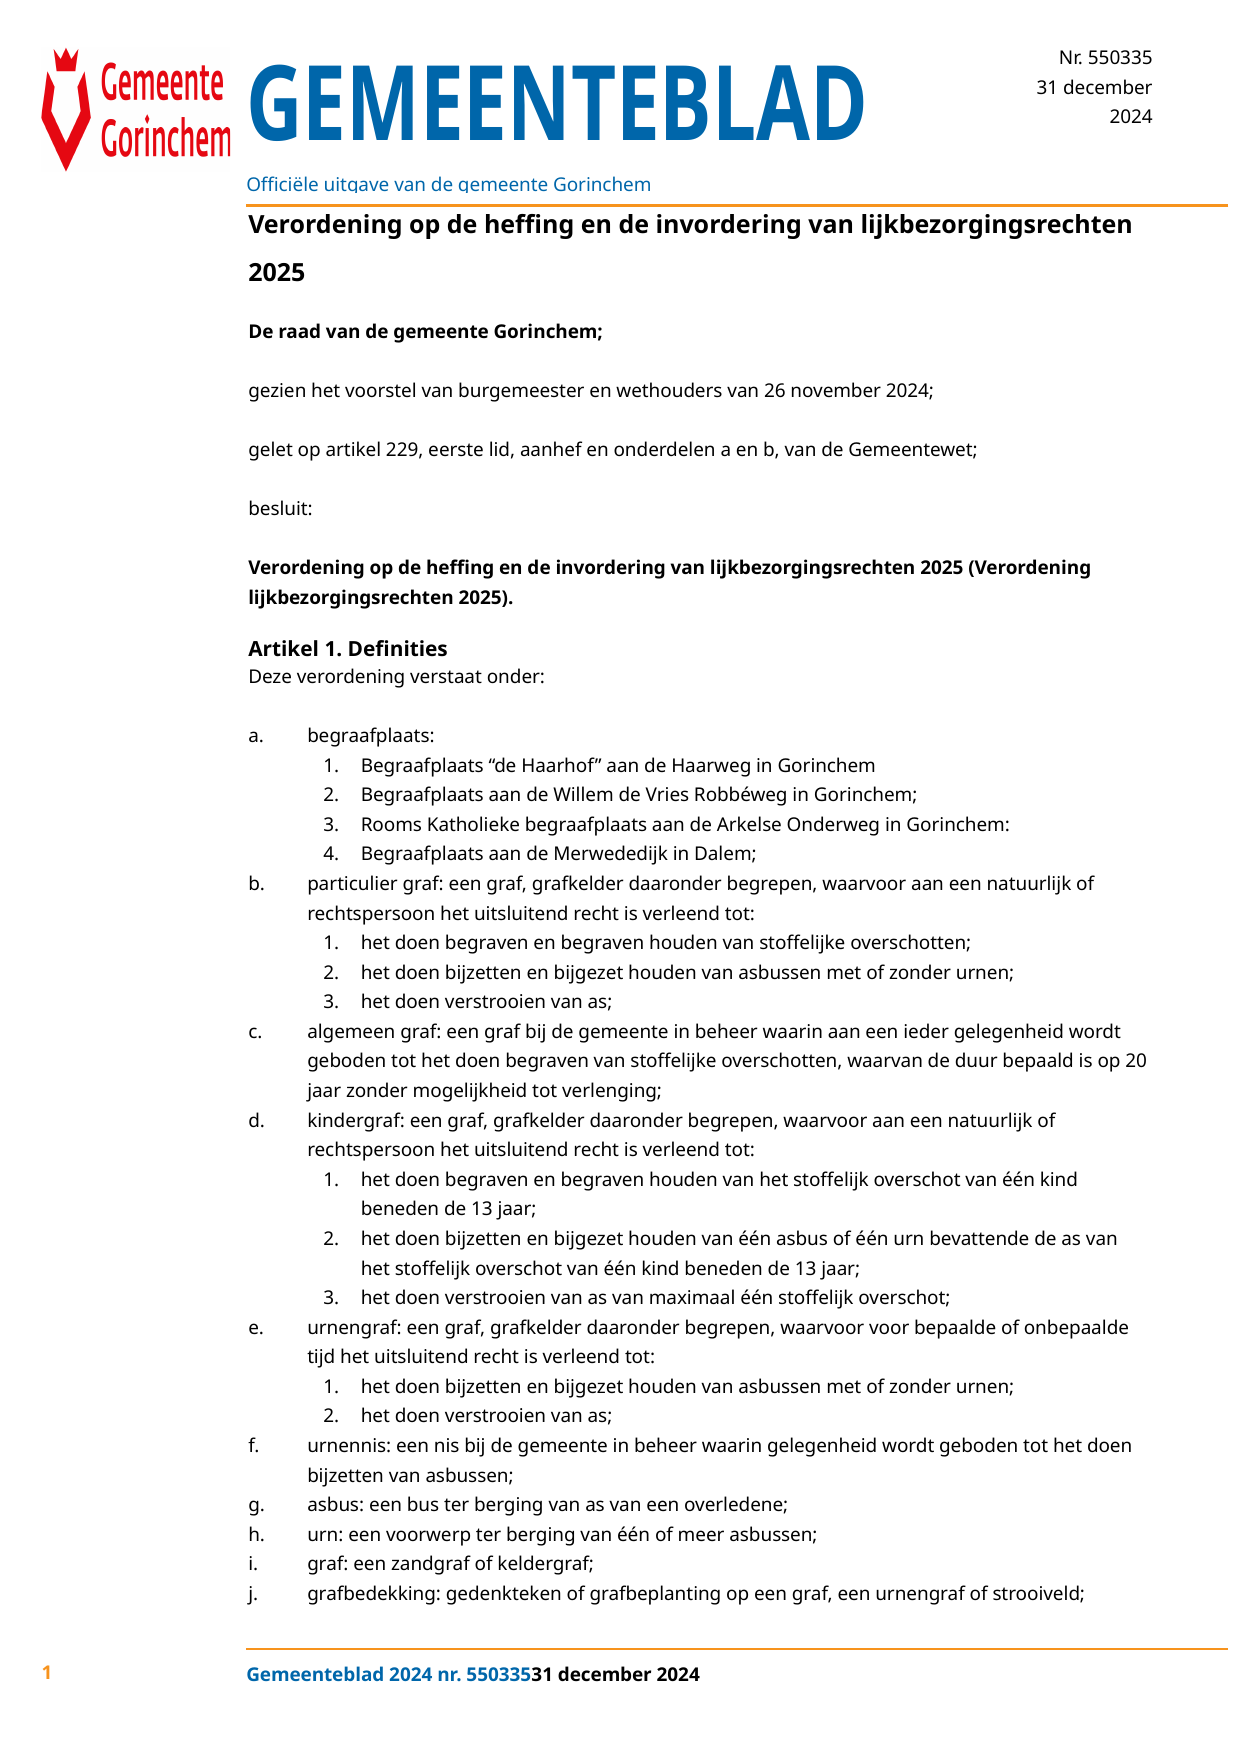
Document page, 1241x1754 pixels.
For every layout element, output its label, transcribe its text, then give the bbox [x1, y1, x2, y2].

text Deze verordening verstaat onder: [248, 663, 1152, 689]
list het doen verstrooien van as; [323, 988, 1152, 1014]
list het doen verstrooien van as; [323, 1403, 1152, 1428]
list urnengraf: een graf, grafkelder daaronder begrepen, waarvoor voor bepaalde of onbepaalde tijd het uitsluitend recht is verleend tot: [248, 1314, 1152, 1369]
list Begraafplaats aan de Merwededijk in Dalem; [323, 841, 1152, 866]
list Rooms Katholieke begraafplaats aan de Arkelse Onderweg in Gorinchem: [323, 811, 1152, 837]
list urnennis: een nis bij de gemeente in beheer waarin gelegenheid wordt geboden tot het doen bijzetten van asbussen; [248, 1432, 1152, 1487]
text De raad van de gemeente Gorinchem; [248, 318, 1152, 344]
list het doen begraven en begraven houden van stoffelijke overschotten; [323, 929, 1152, 955]
list grafbedekking: gedenkteken of grafbeplanting op een graf, een urnengraf of strooiveld; [248, 1580, 1152, 1606]
list algemeen graf: een graf bij de gemeente in beheer waarin aan een ieder gelegenheid wordt geboden tot het doen begraven van stoffelijke overschotten, waarvan de duur bepaald is op 20 jaar zonder mogelijkheid tot verlenging; [248, 1018, 1152, 1103]
list het doen bijzetten en bijgezet houden van één asbus of één urn bevattende de as van het stoffelijk overschot van één kind beneden de 13 jaar; [323, 1225, 1152, 1280]
list het doen begraven en begraven houden van het stoffelijk overschot van één kind beneden de 13 jaar; [323, 1166, 1152, 1221]
list Begraafplaats “de Haarhof” aan de Haarweg in Gorinchem [323, 752, 1152, 777]
text gezien het voorstel van burgemeester en wethouders van 26 november 2024; [248, 377, 1152, 403]
text Verordening op de heffing en de invordering van lijkbezorgingsrechten 2025 (Verordening lijkbezorgingsrechten 2025). [248, 554, 1152, 610]
list graf: een zandgraf of keldergraf; [248, 1551, 1152, 1576]
text Artikel 1. Definities [248, 634, 1152, 663]
picture [41, 47, 231, 172]
text gelet op artikel 229, eerste lid, aanhef en onderdelen a en b, van de Gemeentewet; [248, 436, 1152, 462]
list asbus: een bus ter berging van as van een overledene; [248, 1491, 1152, 1517]
text besluit: [248, 495, 1152, 521]
list het doen verstrooien van as van maximaal één stoffelijk overschot; [323, 1284, 1152, 1310]
list begraafplaats: [248, 722, 1152, 748]
list het doen bijzetten en bijgezet houden van asbussen met of zonder urnen; [323, 959, 1152, 984]
text Verordening op de heffing en de invordering van lijkbezorgingsrechten 2025 [248, 207, 1152, 288]
list Begraafplaats aan de Willem de Vries Robbéweg in Gorinchem; [323, 781, 1152, 807]
list urn: een voorwerp ter berging van één of meer asbussen; [248, 1521, 1152, 1547]
list kindergraf: een graf, grafkelder daaronder begrepen, waarvoor aan een natuurlijk of rechtspersoon het uitsluitend recht is verleend tot: [248, 1107, 1152, 1162]
list particulier graf: een graf, grafkelder daaronder begrepen, waarvoor aan een natuurlijk of rechtspersoon het uitsluitend recht is verleend tot: [248, 870, 1152, 925]
list het doen bijzetten en bijgezet houden van asbussen met of zonder urnen; [323, 1373, 1152, 1399]
